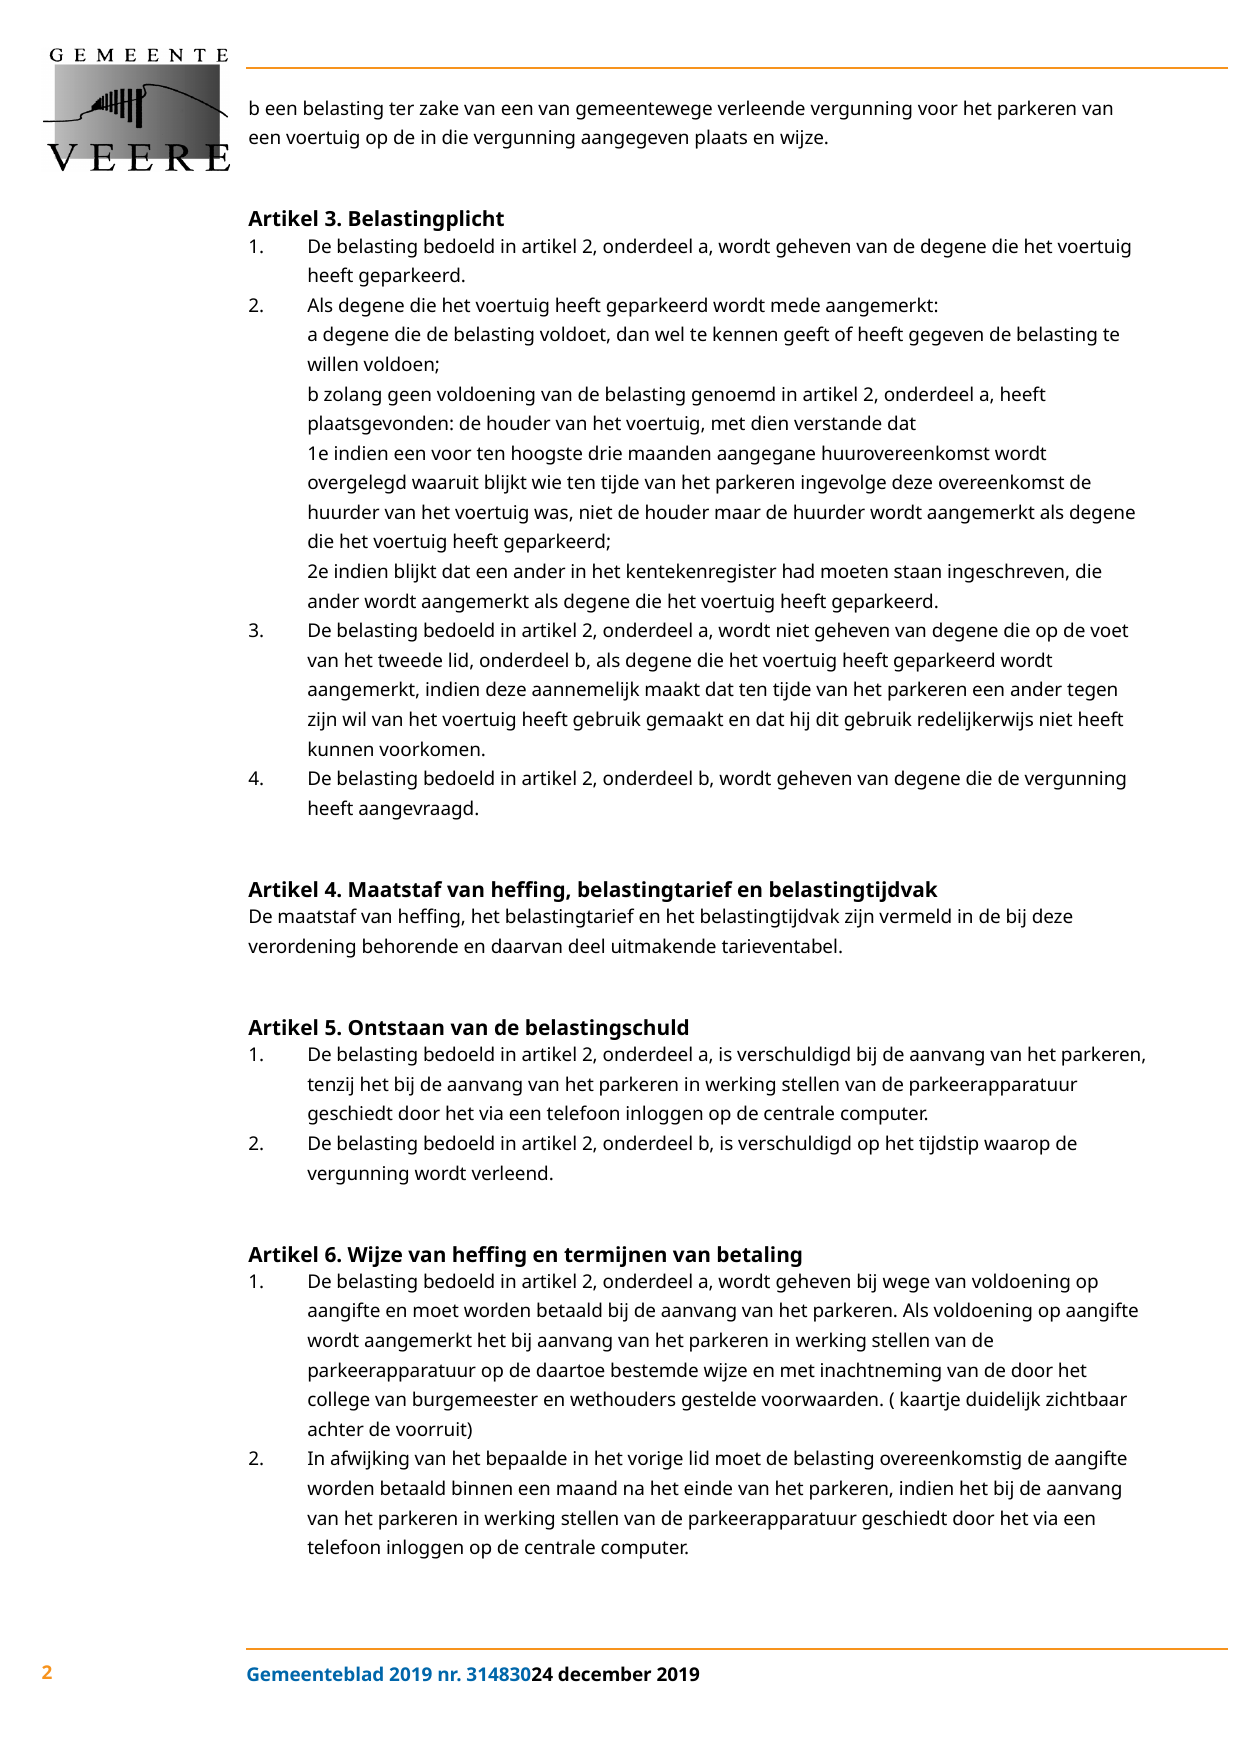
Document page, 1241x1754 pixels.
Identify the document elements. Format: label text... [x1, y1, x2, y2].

list a degene die de belasting voldoet, dan wel te kennen geeft of heeft gegeven de belasting te willen voldoen; [248, 322, 1152, 377]
list De belasting bedoeld in artikel 2, onderdeel a, wordt geheven van de degene die het voertuig heeft geparkeerd. [248, 233, 1152, 288]
text Artikel 6. Wijze van heffing en termijnen van betaling [248, 1240, 1152, 1268]
list In afwijking van het bepaalde in het vorige lid moet de belasting overeenkomstig de aangifte worden betaald binnen een maand na het einde van het parkeren, indien het bij de aanvang van het parkeren in werking stellen van de parkeerapparatuur geschiedt door het via een telefoon inloggen op de centrale computer. [248, 1446, 1152, 1560]
text Artikel 4. Maatstaf van heffing, belastingtarief en belastingtijdvak [248, 875, 1152, 903]
picture [41, 47, 231, 172]
list 1e indien een voor ten hoogste drie maanden aangegane huurovereenkomst wordt overgelegd waaruit blijkt wie ten tijde van het parkeren ingevolge deze overeenkomst de huurder van het voertuig was, niet de houder maar de huurder wordt aangemerkt als degene die het voertuig heeft geparkeerd; [248, 440, 1152, 554]
list De belasting bedoeld in artikel 2, onderdeel b, is verschuldigd op het tijdstip waarop de vergunning wordt verleend. [248, 1130, 1152, 1185]
text De maatstaf van heffing, het belastingtarief en het belastingtijdvak zijn vermeld in de bij deze verordening behorende en daarvan deel uitmakende tarieventabel. [248, 903, 1152, 959]
list De belasting bedoeld in artikel 2, onderdeel a, wordt geheven bij wege van voldoening op aangifte en moet worden betaald bij de aanvang van het parkeren. Als voldoening op aangifte wordt aangemerkt het bij aanvang van het parkeren in werking stellen van de parkeerapparatuur op de daartoe bestemde wijze en met inachtneming van de door het college van burgemeester en wethouders gestelde voorwaarden. ( kaartje duidelijk zichtbaar achter de voorruit) [248, 1268, 1152, 1442]
text b een belasting ter zake van een van gemeentewege verleende vergunning voor het parkeren van een voertuig op de in die vergunning aangegeven plaats en wijze. [248, 95, 1152, 150]
list Als degene die het voertuig heeft geparkeerd wordt mede aangemerkt: [248, 292, 1152, 318]
list b zolang geen voldoening van de belasting genoemd in artikel 2, onderdeel a, heeft plaatsgevonden: de houder van het voertuig, met dien verstande dat [248, 381, 1152, 436]
text Artikel 3. Belastingplicht [248, 204, 1152, 233]
list De belasting bedoeld in artikel 2, onderdeel a, is verschuldigd bij de aanvang van het parkeren, tenzij het bij de aanvang van het parkeren in werking stellen van de parkeerapparatuur geschiedt door het via een telefoon inloggen op de centrale computer. [248, 1041, 1152, 1126]
list De belasting bedoeld in artikel 2, onderdeel b, wordt geheven van degene die de vergunning heeft aangevraagd. [248, 765, 1152, 821]
list De belasting bedoeld in artikel 2, onderdeel a, wordt niet geheven van degene die op de voet van het tweede lid, onderdeel b, als degene die het voertuig heeft geparkeerd wordt aangemerkt, indien deze aannemelijk maakt dat ten tijde van het parkeren een ander tegen zijn wil van het voertuig heeft gebruik gemaakt en dat hij dit gebruik redelijkerwijs niet heeft kunnen voorkomen. [248, 617, 1152, 761]
text Artikel 5. Ontstaan van de belastingschuld [248, 1013, 1152, 1041]
list 2e indien blijkt dat een ander in het kentekenregister had moeten staan ingeschreven, die ander wordt aangemerkt als degene die het voertuig heeft geparkeerd. [248, 558, 1152, 613]
